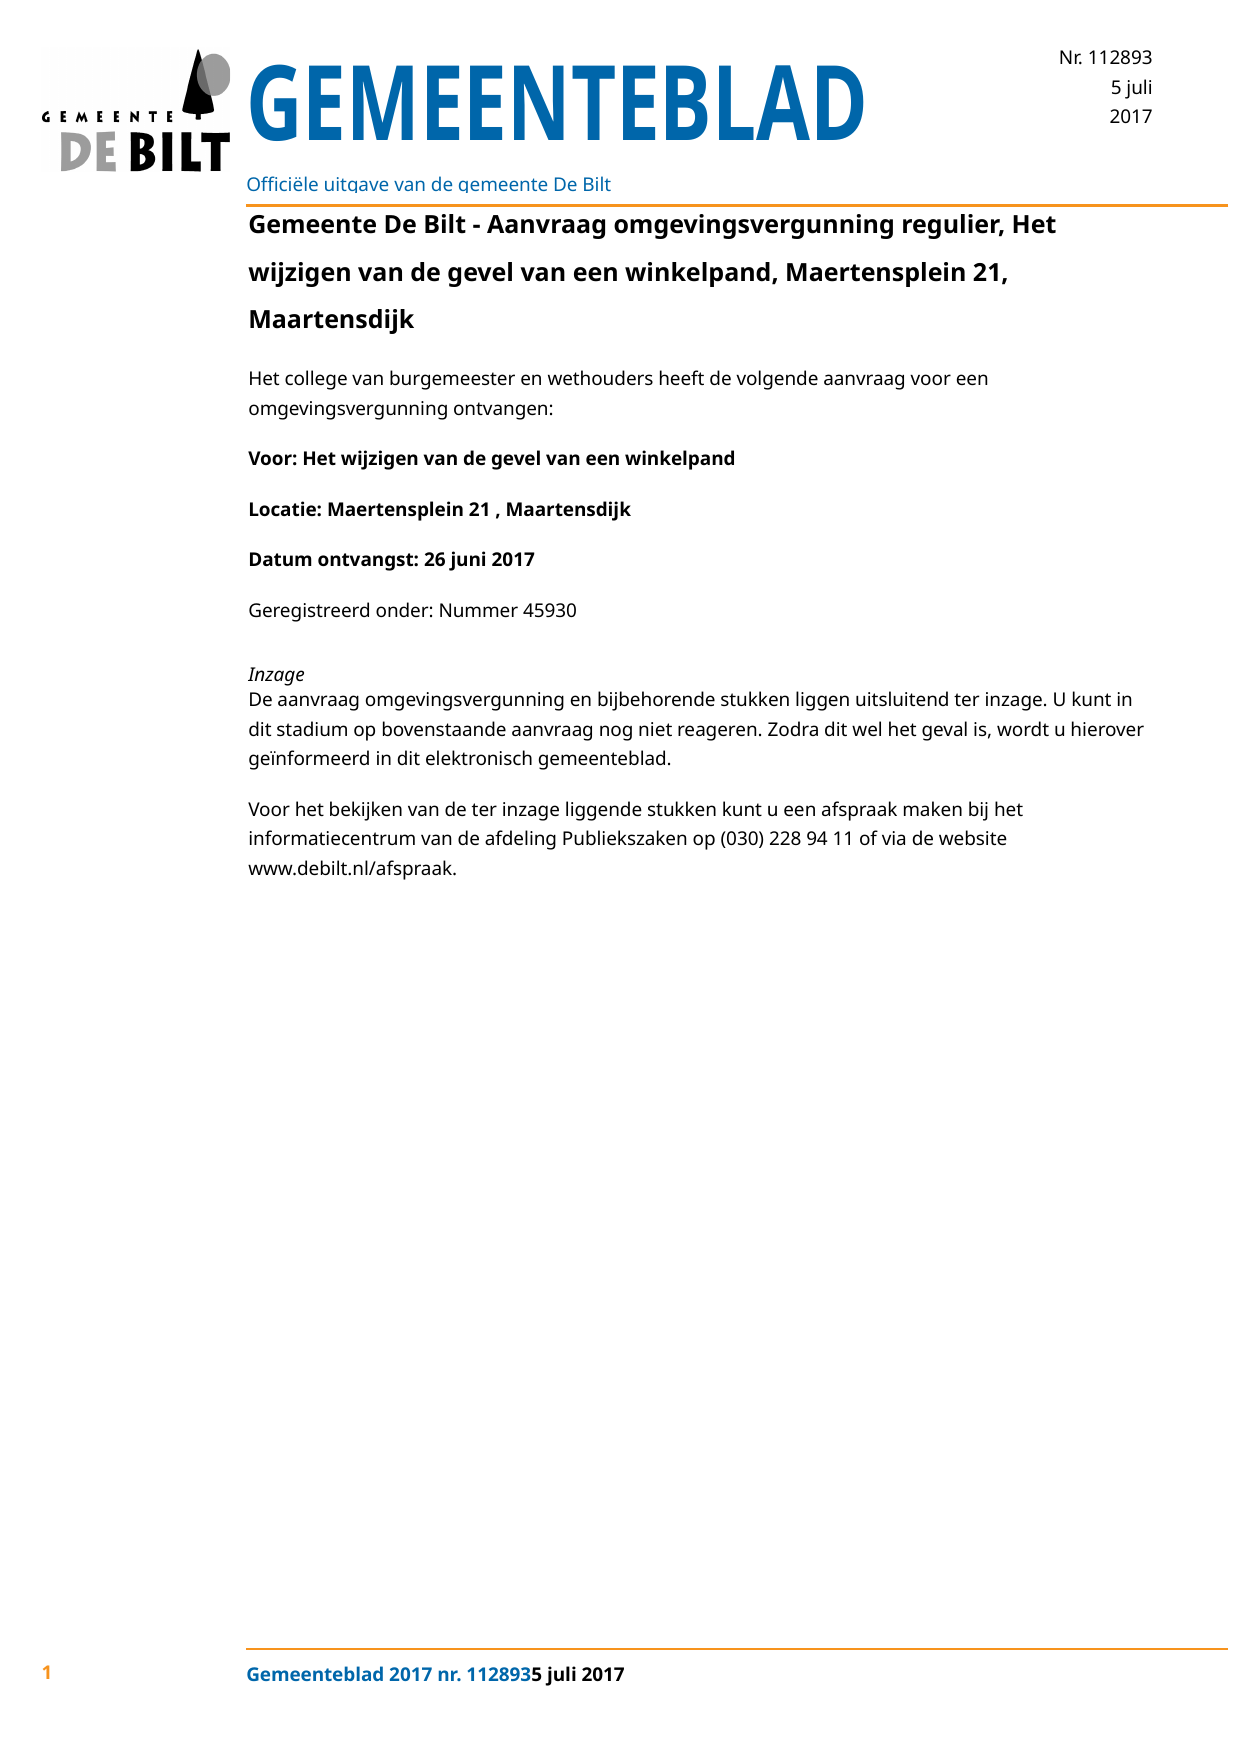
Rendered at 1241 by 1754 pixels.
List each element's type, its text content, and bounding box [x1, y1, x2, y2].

text Voor het bekijken van de ter inzage liggende stukken kunt u een afspraak maken bij het informatiecentrum van de afdeling Publiekszaken op (030) 228 94 11 of via de website www.debilt.nl/afspraak. [248, 796, 1152, 881]
text Datum ontvangst: 26 juni 2017 [248, 546, 1152, 572]
text Gemeente De Bilt - Aanvraag omgevingsvergunning regulier, Het wijzigen van de gevel van een winkelpand, Maertensplein 21, Maartensdijk [248, 207, 1152, 336]
picture [41, 47, 231, 172]
text Locatie: Maertensplein 21 , Maartensdijk [248, 496, 1152, 522]
text Het college van burgemeester en wethouders heeft de volgende aanvraag voor een omgevingsvergunning ontvangen: [248, 366, 1152, 421]
text Inzage [248, 661, 1152, 686]
text De aanvraag omgevingsvergunning en bijbehorende stukken liggen uitsluitend ter inzage. U kunt in dit stadium op bovenstaande aanvraag nog niet reageren. Zodra dit wel het geval is, wordt u hierover geïnformeerd in dit elektronisch gemeenteblad. [248, 686, 1152, 771]
text Voor: Het wijzigen van de gevel van een winkelpand [248, 446, 1152, 471]
text Geregistreerd onder: Nummer 45930 [248, 597, 1152, 622]
